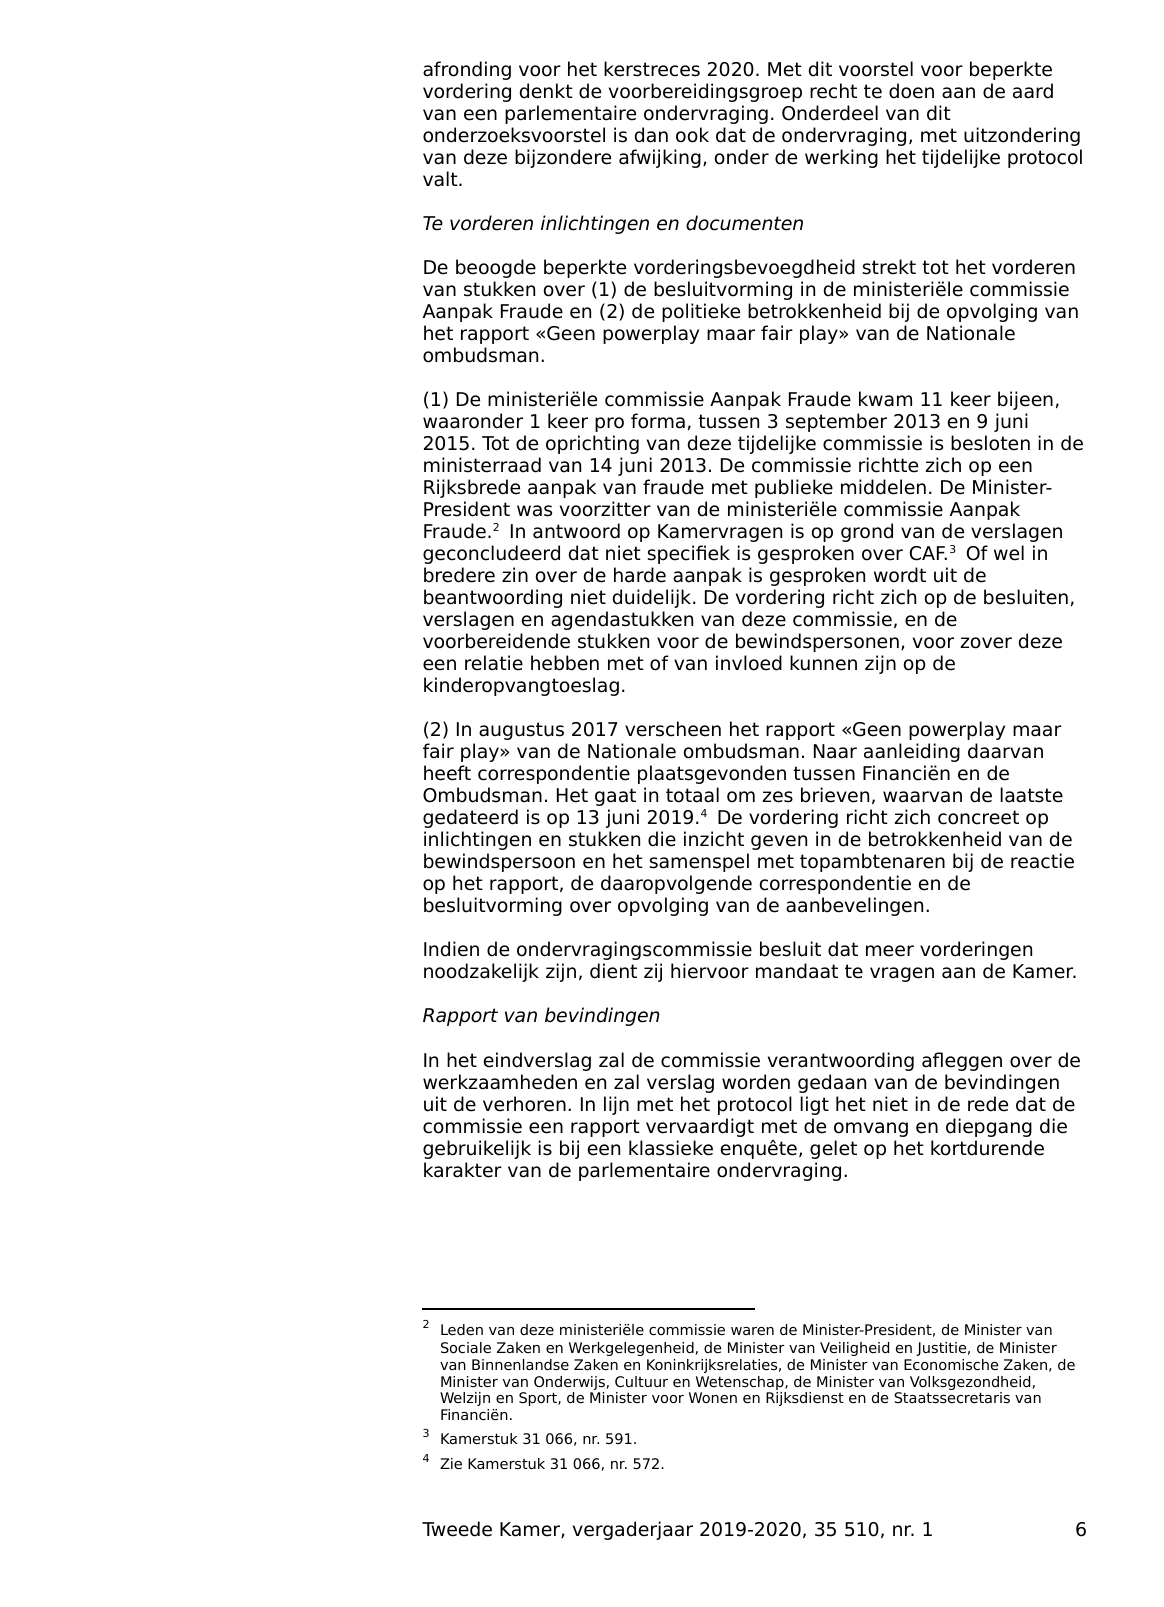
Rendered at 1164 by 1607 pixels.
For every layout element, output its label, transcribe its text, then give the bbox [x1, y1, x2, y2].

text afronding voor het kerstreces 2020. Met dit voorstel voor beperkte vordering denkt de voorbereidingsgroep recht te doen aan de aard van een parlementaire ondervraging. Onderdeel van dit onderzoeksvoorstel is dan ook dat de ondervraging, met uitzondering van deze bijzondere afwijking, onder de werking het tijdelijke protocol valt. [422, 59, 1087, 191]
text Kamerstuk 31 066, nr. 591. [422, 1427, 1087, 1449]
subtitle Rapport van bevindingen [422, 1005, 1087, 1027]
text In het eindverslag zal de commissie verantwoording afleggen over de werkzaamheden en zal verslag worden gedaan van de bevindingen uit de verhoren. In lijn met het protocol ligt het niet in de rede dat de commissie een rapport vervaardigt met de omvang en diepgang die gebruikelijk is bij een klassieke enquête, gelet op het kortdurende karakter van de parlementaire ondervraging. [422, 1049, 1087, 1181]
text (1) De ministeriële commissie Aanpak Fraude kwam 11 keer bijeen, waaronder 1 keer pro forma, tussen 3 september 2013 en 9 juni 2015. Tot de oprichting van deze tijdelijke commissie is besloten in de ministerraad van 14 juni 2013. De commissie richtte zich op een Rijksbrede aanpak van fraude met publieke middelen. De Minister-President was voorzitter van de ministeriële commissie Aanpak Fraude. In antwoord op Kamervragen is op grond van de verslagen geconcludeerd dat niet specifiek is gesproken over CAF. Of wel in bredere zin over de harde aanpak is gesproken wordt uit de beantwoording niet duidelijk. De vordering richt zich op de besluiten, verslagen en agendastukken van deze commissie, en de voorbereidende stukken voor de bewindspersonen, voor zover deze een relatie hebben met of van invloed kunnen zijn op de kinderopvangtoeslag. [422, 389, 1087, 697]
text Indien de ondervragingscommissie besluit dat meer vorderingen noodzakelijk zijn, dient zij hiervoor mandaat te vragen aan de Kamer. [422, 939, 1087, 983]
text (2) In augustus 2017 verscheen het rapport «Geen powerplay maar fair play» van de Nationale ombudsman. Naar aanleiding daarvan heeft correspondentie plaatsgevonden tussen Financiën en de Ombudsman. Het gaat in totaal om zes brieven, waarvan de laatste gedateerd is op 13 juni 2019. De vordering richt zich concreet op inlichtingen en stukken die inzicht geven in de betrokkenheid van de bewindspersoon en het samenspel met topambtenaren bij de reactie op het rapport, de daaropvolgende correspondentie en de besluitvorming over opvolging van de aanbevelingen. [422, 719, 1087, 917]
text Leden van deze ministeriële commissie waren de Minister-President, de Minister van Sociale Zaken en Werkgelegenheid, de Minister van Veiligheid en Justitie, de Minister van Binnenlandse Zaken en Koninkrijksrelaties, de Minister van Economische Zaken, de Minister van Onderwijs, Cultuur en Wetenschap, de Minister van Volksgezondheid, Welzijn en Sport, de Minister voor Wonen en Rijksdienst en de Staatssecretaris van Financiën. [422, 1318, 1087, 1424]
text Zie Kamerstuk 31 066, nr. 572. [422, 1452, 1087, 1474]
text De beoogde beperkte vorderingsbevoegdheid strekt tot het vorderen van stukken over (1) de besluitvorming in de ministeriële commissie Aanpak Fraude en (2) de politieke betrokkenheid bij de opvolging van het rapport «Geen powerplay maar fair play» van de Nationale ombudsman. [422, 257, 1087, 367]
subtitle Te vorderen inlichtingen en documenten [422, 213, 1087, 235]
